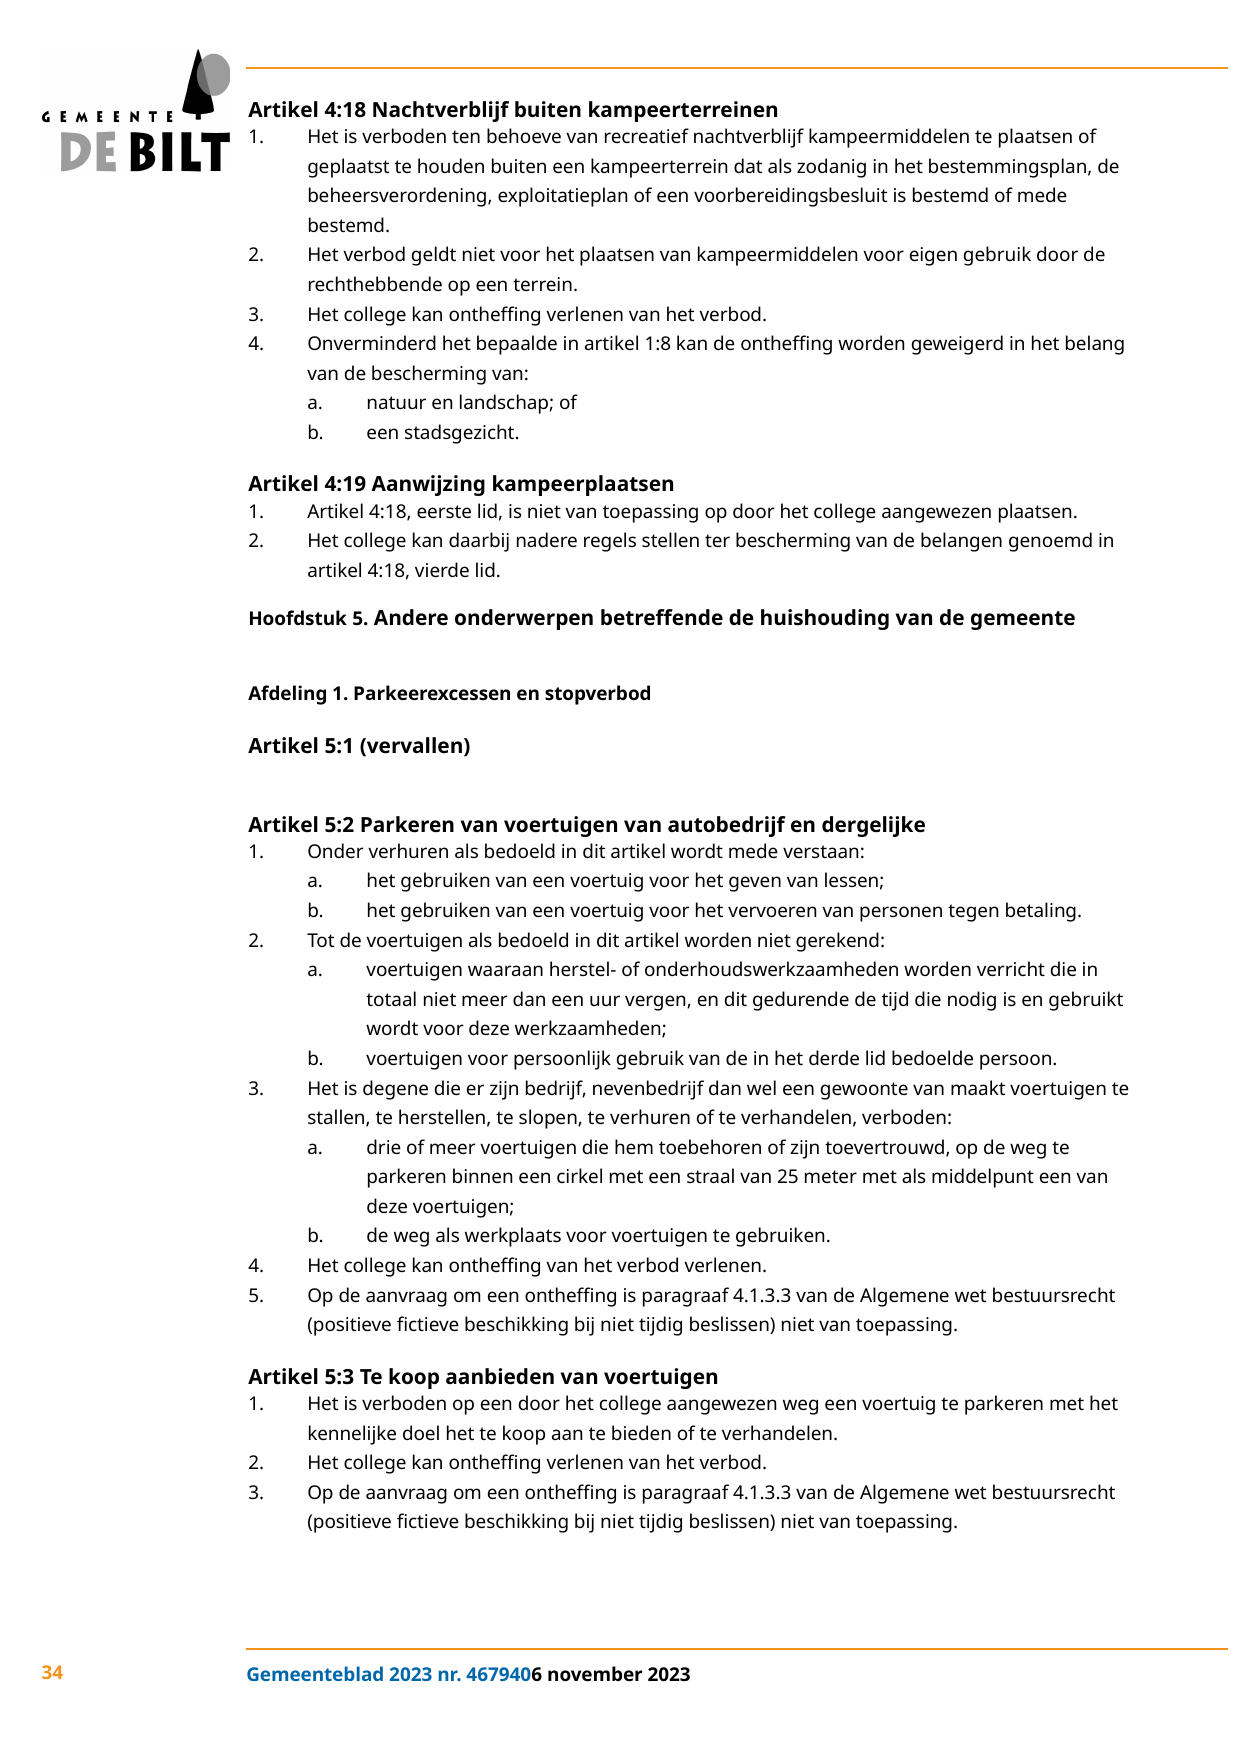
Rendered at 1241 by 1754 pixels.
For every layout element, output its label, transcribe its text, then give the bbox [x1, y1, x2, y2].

list het gebruiken van een voertuig voor het geven van lessen; [307, 868, 1152, 893]
text Artikel 4:18 Nachtverblijf buiten kampeerterreinen [248, 95, 1152, 123]
list voertuigen waaraan herstel- of onderhoudswerkzaamheden worden verricht die in totaal niet meer dan een uur vergen, en dit gedurende de tijd die nodig is en gebruikt wordt voor deze werkzaamheden; [307, 956, 1152, 1041]
text Artikel 4:19 Aanwijzing kampeerplaatsen [248, 469, 1152, 498]
list voertuigen voor persoonlijk gebruik van de in het derde lid bedoelde persoon. [307, 1045, 1152, 1071]
list Onder verhuren als bedoeld in dit artikel wordt mede verstaan: [248, 838, 1152, 864]
list Het college kan ontheffing verlenen van het verbod. [248, 301, 1152, 326]
list Artikel 4:18, eerste lid, is niet van toepassing op door het college aangewezen plaatsen. [248, 498, 1152, 524]
list de weg als werkplaats voor voertuigen te gebruiken. [307, 1223, 1152, 1248]
list Het is degene die er zijn bedrijf, nevenbedrijf dan wel een gewoonte van maakt voertuigen te stallen, te herstellen, te slopen, te verhuren of te verhandelen, verboden: [248, 1075, 1152, 1130]
text Artikel 5:2 Parkeren van voertuigen van autobedrijf en dergelijke [248, 810, 1152, 838]
text Artikel 5:3 Te koop aanbieden van voertuigen [248, 1362, 1152, 1390]
list Op de aanvraag om een ontheffing is paragraaf 4.1.3.3 van de Algemene wet bestuursrecht (positieve fictieve beschikking bij niet tijdig beslissen) niet van toepassing. [248, 1282, 1152, 1337]
list Het college kan ontheffing verlenen van het verbod. [248, 1449, 1152, 1475]
text Afdeling 1. Parkeerexcessen en stopverbod [248, 680, 1152, 706]
list een stadsgezicht. [307, 419, 1152, 445]
list Het college kan daarbij nadere regels stellen ter bescherming van de belangen genoemd in artikel 4:18, vierde lid. [248, 527, 1152, 583]
text Artikel 5:1 (vervallen) [248, 731, 1152, 759]
list drie of meer voertuigen die hem toebehoren of zijn toevertrouwd, op de weg te parkeren binnen een cirkel met een straal van 25 meter met als middelpunt een van deze voertuigen; [307, 1134, 1152, 1219]
list het gebruiken van een voertuig voor het vervoeren van personen tegen betaling. [307, 897, 1152, 923]
list Het is verboden op een door het college aangewezen weg een voertuig te parkeren met het kennelijke doel het te koop aan te bieden of te verhandelen. [248, 1390, 1152, 1446]
list Op de aanvraag om een ontheffing is paragraaf 4.1.3.3 van de Algemene wet bestuursrecht (positieve fictieve beschikking bij niet tijdig beslissen) niet van toepassing. [248, 1479, 1152, 1534]
picture [41, 47, 231, 172]
list Het college kan ontheffing van het verbod verlenen. [248, 1252, 1152, 1278]
list Het is verboden ten behoeve van recreatief nachtverblijf kampeermiddelen te plaatsen of geplaatst te houden buiten een kampeerterrein dat als zodanig in het bestemmingsplan, de beheersverordening, exploitatieplan of een voorbereidingsbesluit is bestemd of mede bestemd. [248, 123, 1152, 238]
text Hoofdstuk 5. Andere onderwerpen betreffende de huishouding van de gemeente [248, 603, 1152, 631]
list natuur en landschap; of [307, 389, 1152, 415]
list Tot de voertuigen als bedoeld in dit artikel worden niet gerekend: [248, 927, 1152, 953]
list Onverminderd het bepaalde in artikel 1:8 kan de ontheffing worden geweigerd in het belang van de bescherming van: [248, 330, 1152, 386]
list Het verbod geldt niet voor het plaatsen van kampeermiddelen voor eigen gebruik door de rechthebbende op een terrein. [248, 242, 1152, 297]
